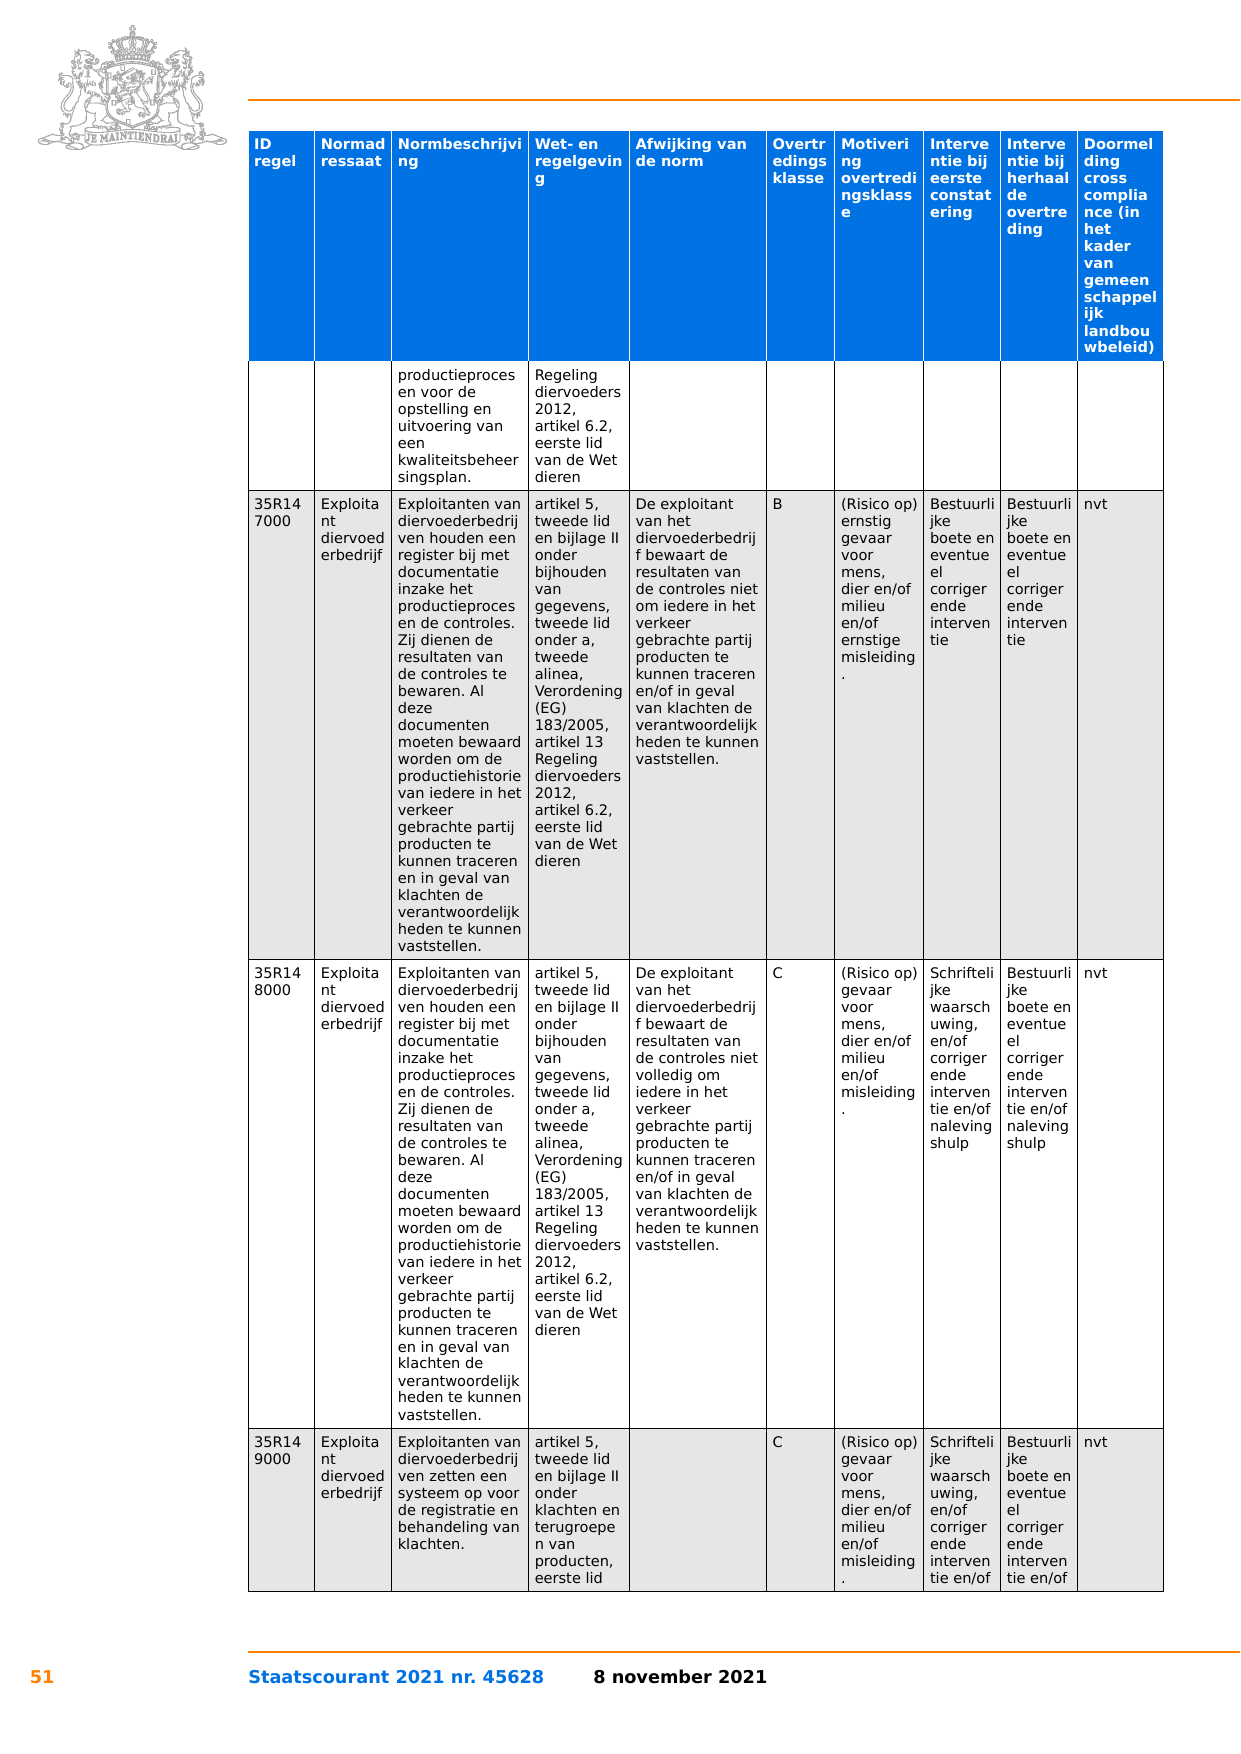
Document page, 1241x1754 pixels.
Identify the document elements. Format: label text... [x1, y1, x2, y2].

table_cell (Risico op) gevaar voor mens, dier en/of milieu en/of misleiding. [835, 1429, 923, 1591]
picture [38, 25, 227, 150]
table_cell artikel 5, tweede lid en bijlage II onder klachten en terugroepen van producten, eerste lid [529, 1429, 629, 1591]
table_cell C [767, 1429, 834, 1591]
table_header Motivering overtredingsklasse [835, 131, 923, 361]
table_cell Exploitant diervoederbedrijf [315, 1429, 391, 1591]
table_header Doormelding cross compliance (in het kader van gemeenschappelijk landbouwbeleid) [1078, 131, 1163, 361]
table_cell (Risico op) gevaar voor mens, dier en/of milieu en/of misleiding. [835, 960, 923, 1428]
table_cell [630, 1429, 766, 1591]
table_cell Exploitant diervoederbedrijf [315, 960, 391, 1428]
table_cell C [767, 960, 834, 1428]
table_header Overtredingsklasse [767, 131, 834, 361]
table_cell Bestuurlijke boete en eventueel corrigerende interventie [1001, 491, 1077, 959]
table_cell 35R149000 [249, 1429, 314, 1591]
table_cell productieproces en voor de opstelling en uitvoering van een kwaliteitsbeheersingsplan. [392, 362, 528, 490]
table_cell Schriftelijke waarschuwing, en/of corrigerende interventie en/of nalevingshulp [924, 960, 1000, 1428]
table_cell [1001, 362, 1077, 490]
table_header Interventie bij eerste constatering [924, 131, 1000, 361]
table_cell [315, 362, 391, 490]
table_cell Exploitant diervoederbedrijf [315, 491, 391, 959]
table_cell De exploitant van het diervoederbedrijf bewaart de resultaten van de controles niet volledig om iedere in het verkeer gebrachte partij producten te kunnen traceren en/of in geval van klachten de verantwoordelijkheden te kunnen vaststellen. [630, 960, 766, 1428]
table_cell B [767, 491, 834, 959]
table_cell [767, 362, 834, 490]
table_cell [249, 362, 314, 490]
table_cell Bestuurlijke boete en eventueel corrigerende interventie en/of [1001, 1429, 1077, 1591]
table_cell (Risico op) ernstig gevaar voor mens, dier en/of milieu en/of ernstige misleiding. [835, 491, 923, 959]
table_cell nvt [1078, 491, 1163, 959]
table_cell [924, 362, 1000, 490]
table_cell nvt [1078, 960, 1163, 1428]
table_header Wet- en regelgeving [529, 131, 629, 361]
table_cell Schriftelijke waarschuwing, en/of corrigerende interventie en/of [924, 1429, 1000, 1591]
table_cell Exploitanten van diervoederbedrijven zetten een systeem op voor de registratie en behandeling van klachten. [392, 1429, 528, 1591]
table_header Afwijking van de norm [630, 131, 766, 361]
table_header Interventie bij herhaalde overtreding [1001, 131, 1077, 361]
table_cell 35R147000 [249, 491, 314, 959]
table_cell artikel 5, tweede lid en bijlage II onder bijhouden van gegevens, tweede lid onder a, tweede alinea, Verordening (EG) 183/2005, artikel 13 Regeling diervoeders 2012, artikel 6.2, eerste lid van de Wet dieren [529, 491, 629, 959]
table_cell artikel 5, tweede lid en bijlage II onder bijhouden van gegevens, tweede lid onder a, tweede alinea, Verordening (EG) 183/2005, artikel 13 Regeling diervoeders 2012, artikel 6.2, eerste lid van de Wet dieren [529, 960, 629, 1428]
table_cell [630, 362, 766, 490]
table_header Normadressaat [315, 131, 391, 361]
table_cell nvt [1078, 1429, 1163, 1591]
table_cell Regeling diervoeders 2012, artikel 6.2, eerste lid van de Wet dieren [529, 362, 629, 490]
table_cell Exploitanten van diervoederbedrijven houden een register bij met documentatie inzake het productieproces en de controles. Zij dienen de resultaten van de controles te bewaren. Al deze documenten moeten bewaard worden om de productiehistorie van iedere in het verkeer gebrachte partij producten te kunnen traceren en in geval van klachten de verantwoordelijkheden te kunnen vaststellen. [392, 960, 528, 1428]
table_header Normbeschrijving [392, 131, 528, 361]
table_cell [1078, 362, 1163, 490]
table_cell Exploitanten van diervoederbedrijven houden een register bij met documentatie inzake het productieproces en de controles. Zij dienen de resultaten van de controles te bewaren. Al deze documenten moeten bewaard worden om de productiehistorie van iedere in het verkeer gebrachte partij producten te kunnen traceren en in geval van klachten de verantwoordelijkheden te kunnen vaststellen. [392, 491, 528, 959]
table_cell [835, 362, 923, 490]
table_header ID regel [249, 131, 314, 361]
table_cell Bestuurlijke boete en eventueel corrigerende interventie en/of nalevingshulp [1001, 960, 1077, 1428]
table_cell De exploitant van het diervoederbedrijf bewaart de resultaten van de controles niet om iedere in het verkeer gebrachte partij producten te kunnen traceren en/of in geval van klachten de verantwoordelijkheden te kunnen vaststellen. [630, 491, 766, 959]
table_cell 35R148000 [249, 960, 314, 1428]
table_cell Bestuurlijke boete en eventueel corrigerende interventie [924, 491, 1000, 959]
